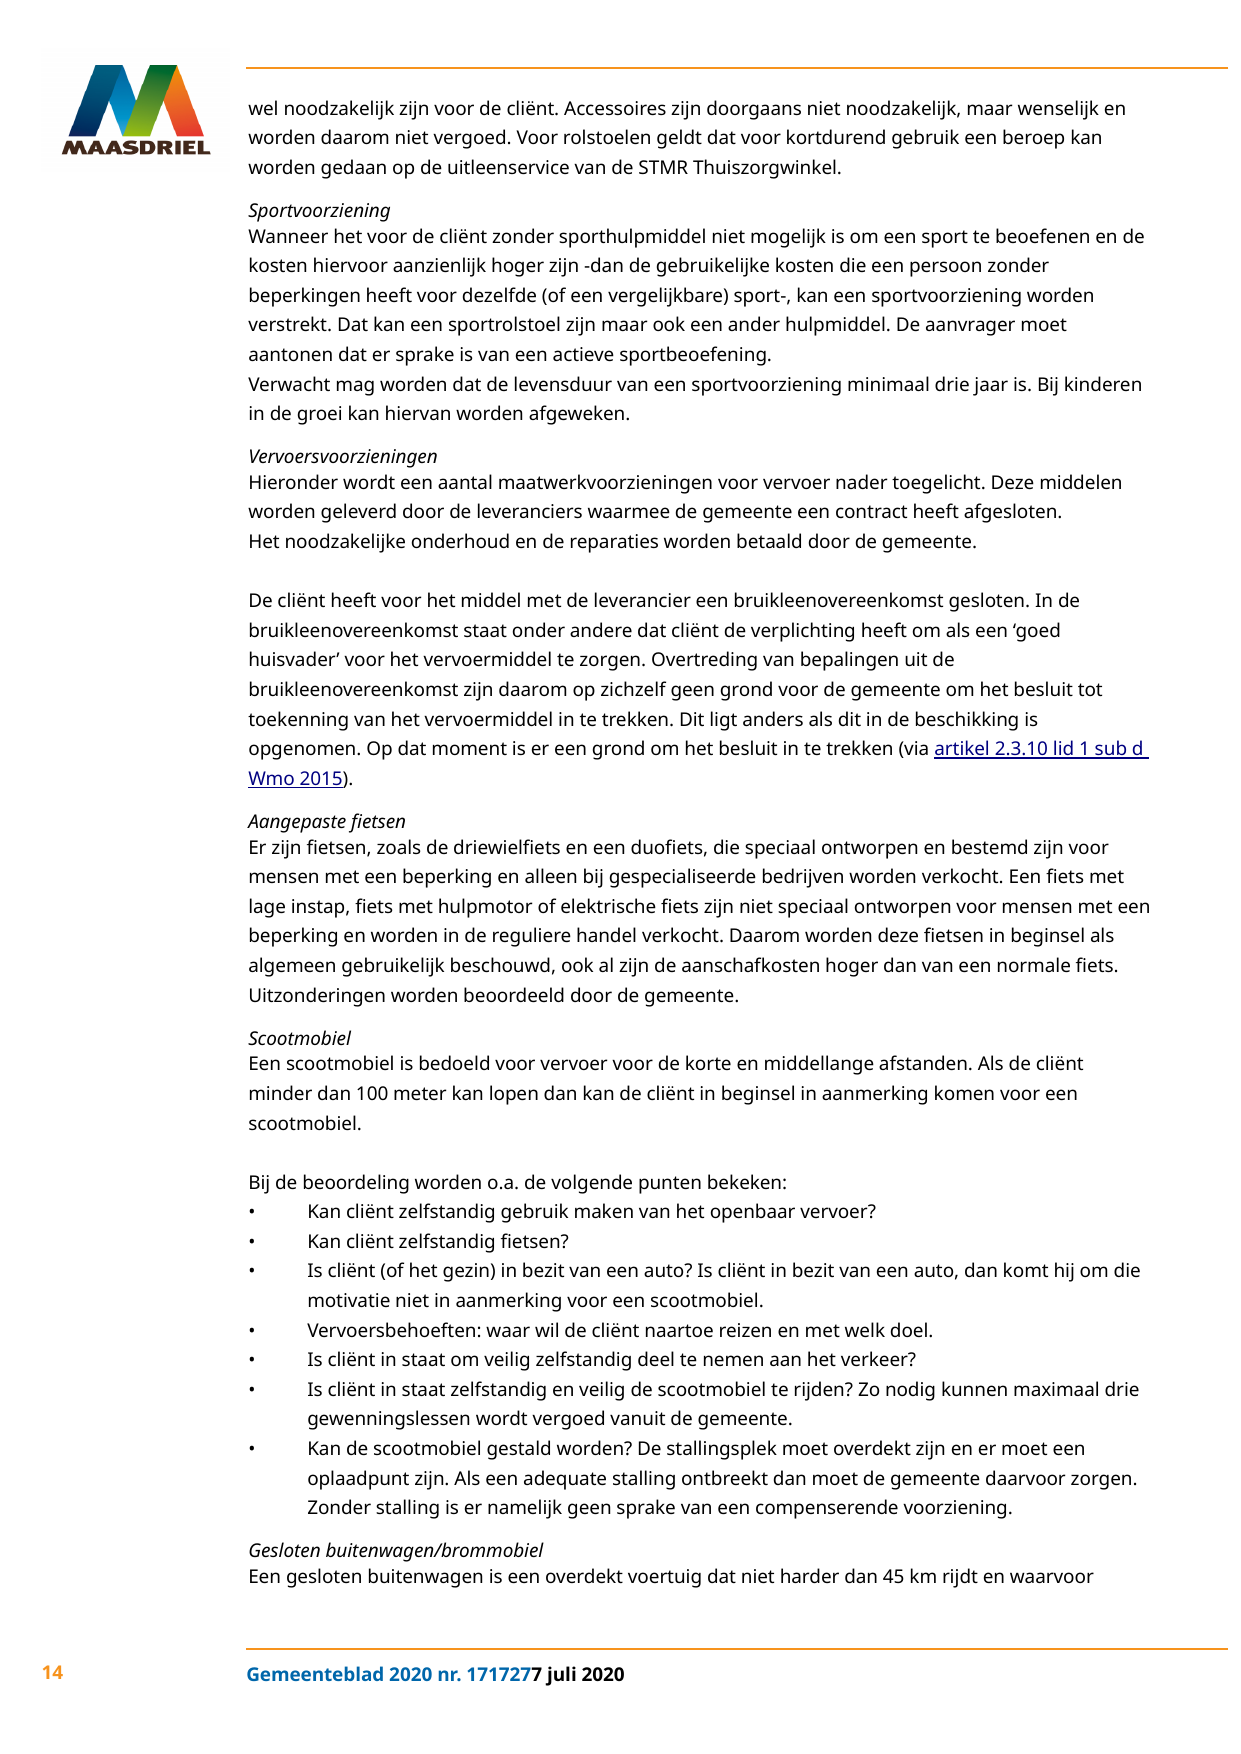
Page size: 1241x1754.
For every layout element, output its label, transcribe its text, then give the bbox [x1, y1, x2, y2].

text Vervoersvoorzieningen [248, 443, 1152, 469]
text Er zijn fietsen, zoals de driewielfiets en een duofiets, die speciaal ontworpen en bestemd zijn voor mensen met een beperking en alleen bij gespecialiseerde bedrijven worden verkocht. Een fiets met lage instap, fiets met hulpmotor of elektrische fiets zijn niet speciaal ontworpen voor mensen met een beperking en worden in de reguliere handel verkocht. Daarom worden deze fietsen in beginsel als algemeen gebruikelijk beschouwd, ook al zijn de aanschafkosten hoger dan van een normale fiets. [248, 834, 1152, 978]
list Is cliënt in staat zelfstandig en veilig de scootmobiel te rijden? Zo nodig kunnen maximaal drie gewenningslessen wordt vergoed vanuit de gemeente. [248, 1376, 1152, 1431]
text Een scootmobiel is bedoeld voor vervoer voor de korte en middellange afstanden. Als de cliënt minder dan 100 meter kan lopen dan kan de cliënt in beginsel in aanmerking komen voor een scootmobiel. [248, 1051, 1152, 1136]
picture [41, 47, 231, 172]
text Uitzonderingen worden beoordeeld door de gemeente. [248, 982, 1152, 1007]
text Het noodzakelijke onderhoud en de reparaties worden betaald door de gemeente. [248, 528, 1152, 554]
list Kan cliënt zelfstandig fietsen? [248, 1228, 1152, 1254]
list Is cliënt in staat om veilig zelfstandig deel te nemen aan het verkeer? [248, 1346, 1152, 1372]
text Een gesloten buitenwagen is een overdekt voertuig dat niet harder dan 45 km rijdt en waarvoor [248, 1563, 1152, 1589]
text Bij de beoordeling worden o.a. de volgende punten bekeken: [248, 1169, 1152, 1195]
text De cliënt heeft voor het middel met de leverancier een bruikleenovereenkomst gesloten. In de bruikleenovereenkomst staat onder andere dat cliënt de verplichting heeft om als een ‘goed huisvader’ voor het vervoermiddel te zorgen. Overtreding van bepalingen uit de bruikleenovereenkomst zijn daarom op zichzelf geen grond voor de gemeente om het besluit tot toekenning van het vervoermiddel in te trekken. Dit ligt anders als dit in de beschikking is opgenomen. Op dat moment is er een grond om het besluit in te trekken (via artikel 2.3.10 lid 1 sub d Wmo 2015). [248, 587, 1152, 791]
text Aangepaste fietsen [248, 808, 1152, 834]
text Verwacht mag worden dat de levensduur van een sportvoorziening minimaal drie jaar is. Bij kinderen in de groei kan hiervan worden afgeweken. [248, 371, 1152, 426]
text Wanneer het voor de cliënt zonder sporthulpmiddel niet mogelijk is om een sport te beoefenen en de kosten hiervoor aanzienlijk hoger zijn -dan de gebruikelijke kosten die een persoon zonder beperkingen heeft voor dezelfde (of een vergelijkbare) sport-, kan een sportvoorziening worden verstrekt. Dat kan een sportrolstoel zijn maar ook een ander hulpmiddel. De aanvrager moet aantonen dat er sprake is van een actieve sportbeoefening. [248, 223, 1152, 367]
list Kan de scootmobiel gestald worden? De stallingsplek moet overdekt zijn en er moet een oplaadpunt zijn. Als een adequate stalling ontbreekt dan moet de gemeente daarvoor zorgen. Zonder stalling is er namelijk geen sprake van een compenserende voorziening. [248, 1435, 1152, 1520]
list Vervoersbehoeften: waar wil de cliënt naartoe reizen en met welk doel. [248, 1317, 1152, 1343]
text Sportvoorziening [248, 197, 1152, 223]
text Scootmobiel [248, 1025, 1152, 1051]
text Hieronder wordt een aantal maatwerkvoorzieningen voor vervoer nader toegelicht. Deze middelen worden geleverd door de leveranciers waarmee de gemeente een contract heeft afgesloten. [248, 469, 1152, 524]
text Gesloten buitenwagen/brommobiel [248, 1537, 1152, 1563]
text wel noodzakelijk zijn voor de cliënt. Accessoires zijn doorgaans niet noodzakelijk, maar wenselijk en worden daarom niet vergoed. Voor rolstoelen geldt dat voor kortdurend gebruik een beroep kan worden gedaan op de uitleenservice van de STMR Thuiszorgwinkel. [248, 95, 1152, 180]
list Kan cliënt zelfstandig gebruik maken van het openbaar vervoer? [248, 1198, 1152, 1224]
list Is cliënt (of het gezin) in bezit van een auto? Is cliënt in bezit van een auto, dan komt hij om die motivatie niet in aanmerking voor een scootmobiel. [248, 1258, 1152, 1313]
